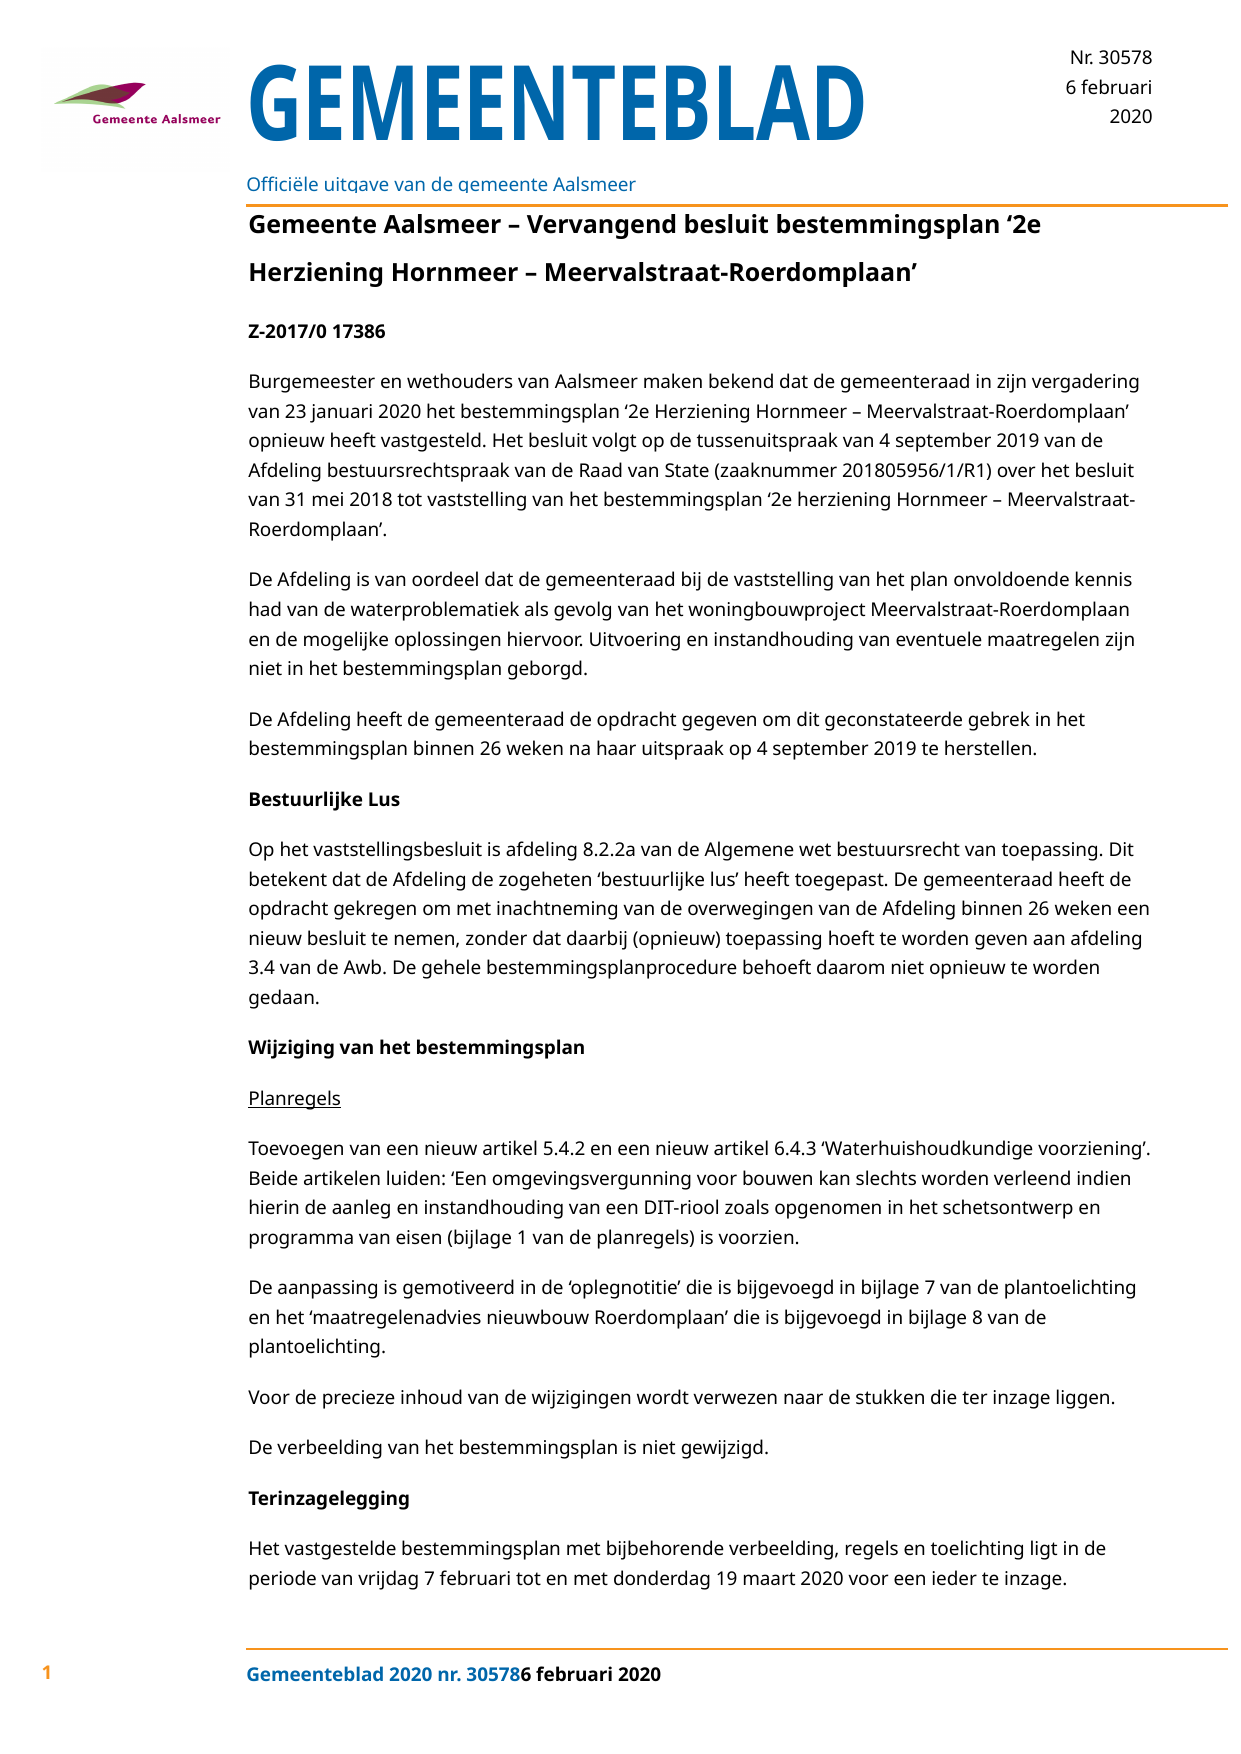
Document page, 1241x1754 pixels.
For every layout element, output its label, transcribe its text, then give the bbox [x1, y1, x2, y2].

text Voor de precieze inhoud van de wijzigingen wordt verwezen naar de stukken die ter inzage liggen. [248, 1384, 1152, 1410]
text Het vastgestelde bestemmingsplan met bijbehorende verbeelding, regels en toelichting ligt in de periode van vrijdag 7 februari tot en met donderdag 19 maart 2020 voor een ieder te inzage. [248, 1535, 1152, 1591]
text Gemeente Aalsmeer – Vervangend besluit bestemmingsplan ‘2e Herziening Hornmeer – Meervalstraat-Roerdomplaan’ [248, 207, 1152, 288]
text De verbeelding van het bestemmingsplan is niet gewijzigd. [248, 1434, 1152, 1460]
text Bestuurlijke Lus [248, 786, 1152, 812]
text Burgemeester en wethouders van Aalsmeer maken bekend dat de gemeenteraad in zijn vergadering van 23 januari 2020 het bestemmingsplan ‘2e Herziening Hornmeer – Meervalstraat-Roerdomplaan’ opnieuw heeft vastgesteld. Het besluit volgt op de tussenuitspraak van 4 september 2019 van de Afdeling bestuursrechtspraak van de Raad van State (zaaknummer 201805956/1/R1) over het besluit van 31 mei 2018 tot vaststelling van het bestemmingsplan ‘2e herziening Hornmeer – Meervalstraat-Roerdomplaan’. [248, 368, 1152, 542]
text Z-2017/0 17386 [248, 318, 1152, 344]
text Wijziging van het bestemmingsplan [248, 1034, 1152, 1060]
text De Afdeling is van oordeel dat de gemeenteraad bij de vaststelling van het plan onvoldoende kennis had van de waterproblematiek als gevolg van het woningbouwproject Meervalstraat-Roerdomplaan en de mogelijke oplossingen hiervoor. Uitvoering en instandhouding van eventuele maatregelen zijn niet in het bestemmingsplan geborgd. [248, 567, 1152, 681]
picture [41, 47, 231, 172]
text Planregels [248, 1085, 1152, 1111]
text Op het vaststellingsbesluit is afdeling 8.2.2a van de Algemene wet bestuursrecht van toepassing. Dit betekent dat de Afdeling de zogeheten ‘bestuurlijke lus’ heeft toegepast. De gemeenteraad heeft de opdracht gekregen om met inachtneming van de overwegingen van de Afdeling binnen 26 weken een nieuw besluit te nemen, zonder dat daarbij (opnieuw) toepassing hoeft te worden geven aan afdeling 3.4 van de Awb. De gehele bestemmingsplanprocedure behoeft daarom niet opnieuw te worden gedaan. [248, 836, 1152, 1010]
text De aanpassing is gemotiveerd in de ‘oplegnotitie’ die is bijgevoegd in bijlage 7 van de plantoelichting en het ‘maatregelenadvies nieuwbouw Roerdomplaan’ die is bijgevoegd in bijlage 8 van de plantoelichting. [248, 1274, 1152, 1359]
text De Afdeling heeft de gemeenteraad de opdracht gegeven om dit geconstateerde gebrek in het bestemmingsplan binnen 26 weken na haar uitspraak op 4 september 2019 te herstellen. [248, 706, 1152, 761]
text Toevoegen van een nieuw artikel 5.4.2 en een nieuw artikel 6.4.3 ‘Waterhuishoudkundige voorziening’. Beide artikelen luiden: ‘Een omgevingsvergunning voor bouwen kan slechts worden verleend indien hierin de aanleg en instandhouding van een DIT-riool zoals opgenomen in het schetsontwerp en programma van eisen (bijlage 1 van de planregels) is voorzien. [248, 1135, 1152, 1250]
text Terinzagelegging [248, 1485, 1152, 1511]
